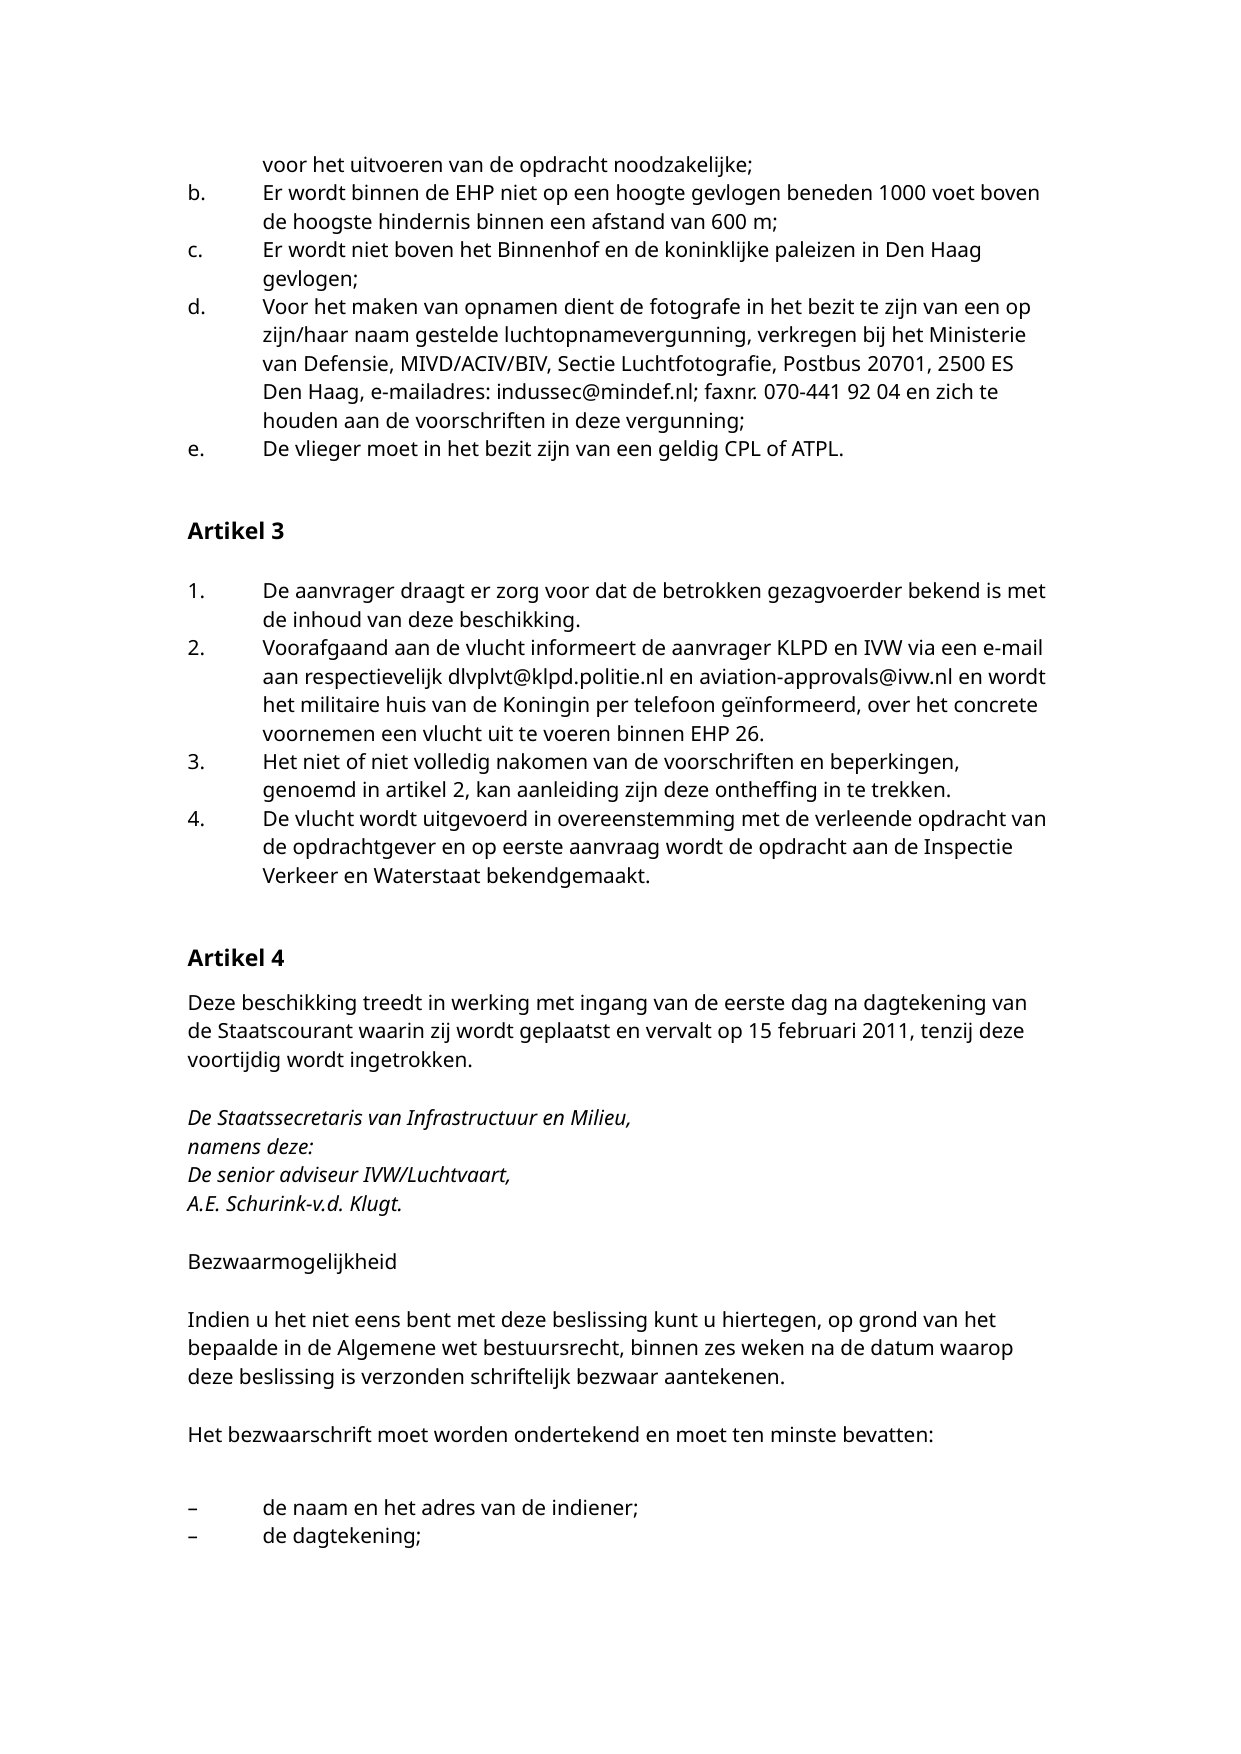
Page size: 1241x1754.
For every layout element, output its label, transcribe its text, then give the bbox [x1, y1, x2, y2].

list Het niet of niet volledig nakomen van de voorschriften en beperkingen, genoemd in artikel 2, kan aanleiding zijn deze ontheffing in te trekken. [187, 747, 1053, 804]
text Indien u het niet eens bent met deze beslissing kunt u hiertegen, op grond van het bepaalde in de Algemene wet bestuursrecht, binnen zes weken na de datum waarop deze beslissing is verzonden schriftelijk bezwaar aantekenen. [187, 1305, 1053, 1390]
list de dagtekening; [187, 1521, 1053, 1550]
list Voor het maken van opnamen dient de fotografe in het bezit te zijn van een op zijn/haar naam gestelde luchtopnamevergunning, verkregen bij het Ministerie van Defensie, MIVD/ACIV/BIV, Sectie Luchtfotografie, Postbus 20701, 2500 ES Den Haag, e-mailadres: indussec@mindef.nl; faxnr. 070-441 92 04 en zich te houden aan de voorschriften in deze vergunning; [187, 292, 1053, 434]
text A.E. Schurink-v.d. Klugt. [187, 1189, 1053, 1217]
list de naam en het adres van de indiener; [187, 1493, 1053, 1521]
list Er wordt niet boven het Binnenhof en de koninklijke paleizen in Den Haag gevlogen; [187, 235, 1053, 292]
subtitle Artikel 4 [187, 942, 1053, 973]
text namens deze: [187, 1132, 1053, 1160]
list De aanvrager draagt er zorg voor dat de betrokken gezagvoerder bekend is met de inhoud van deze beschikking. [187, 577, 1053, 633]
list Voorafgaand aan de vlucht informeert de aanvrager KLPD en IVW via een e-mail aan respectievelijk dlvplvt@klpd.politie.nl en aviation-approvals@ivw.nl en wordt het militaire huis van de Koningin per telefoon geïnformeerd, over het concrete voornemen een vlucht uit te voeren binnen EHP 26. [187, 633, 1053, 747]
list voor het uitvoeren van de opdracht noodzakelijke; [187, 150, 1053, 178]
list De vlucht wordt uitgevoerd in overeenstemming met de verleende opdracht van de opdrachtgever en op eerste aanvraag wordt de opdracht aan de Inspectie Verkeer en Waterstaat bekendgemaakt. [187, 804, 1053, 889]
text Het bezwaarschrift moet worden ondertekend en moet ten minste bevatten: [187, 1420, 1053, 1448]
text Bezwaarmogelijkheid [187, 1247, 1053, 1276]
list De vlieger moet in het bezit zijn van een geldig CPL of ATPL. [187, 434, 1053, 463]
text De senior adviseur IVW/Luchtvaart, [187, 1160, 1053, 1189]
list Er wordt binnen de EHP niet op een hoogte gevlogen beneden 1000 voet boven de hoogste hindernis binnen een afstand van 600 m; [187, 178, 1053, 235]
text De Staatssecretaris van Infrastructuur en Milieu, [187, 1103, 1053, 1132]
text Deze beschikking treedt in werking met ingang van de eerste dag na dagtekening van de Staatscourant waarin zij wordt geplaatst en vervalt op 15 februari 2011, tenzij deze voortijdig wordt ingetrokken. [187, 988, 1053, 1073]
subtitle Artikel 3 [187, 515, 1053, 547]
